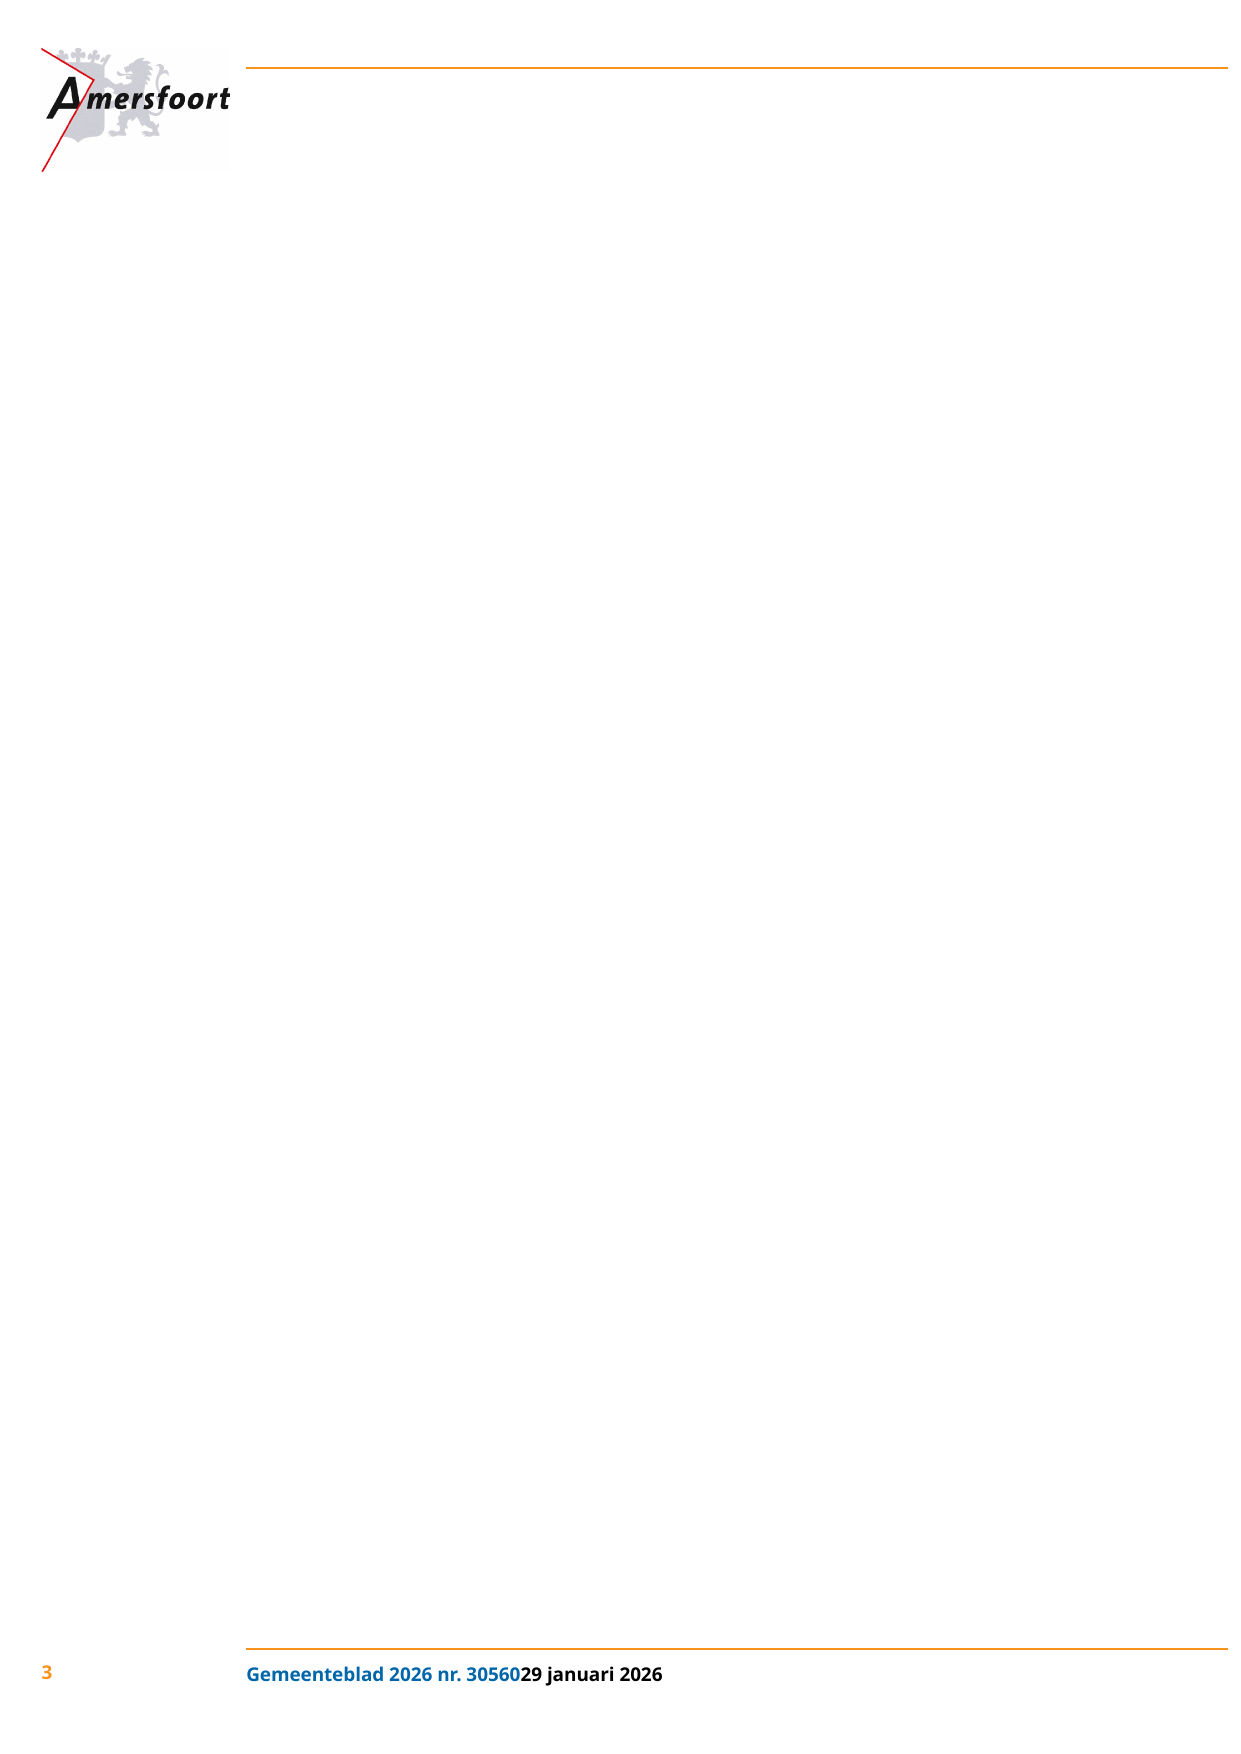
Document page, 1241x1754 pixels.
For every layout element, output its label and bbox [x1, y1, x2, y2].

picture [41, 47, 231, 172]
